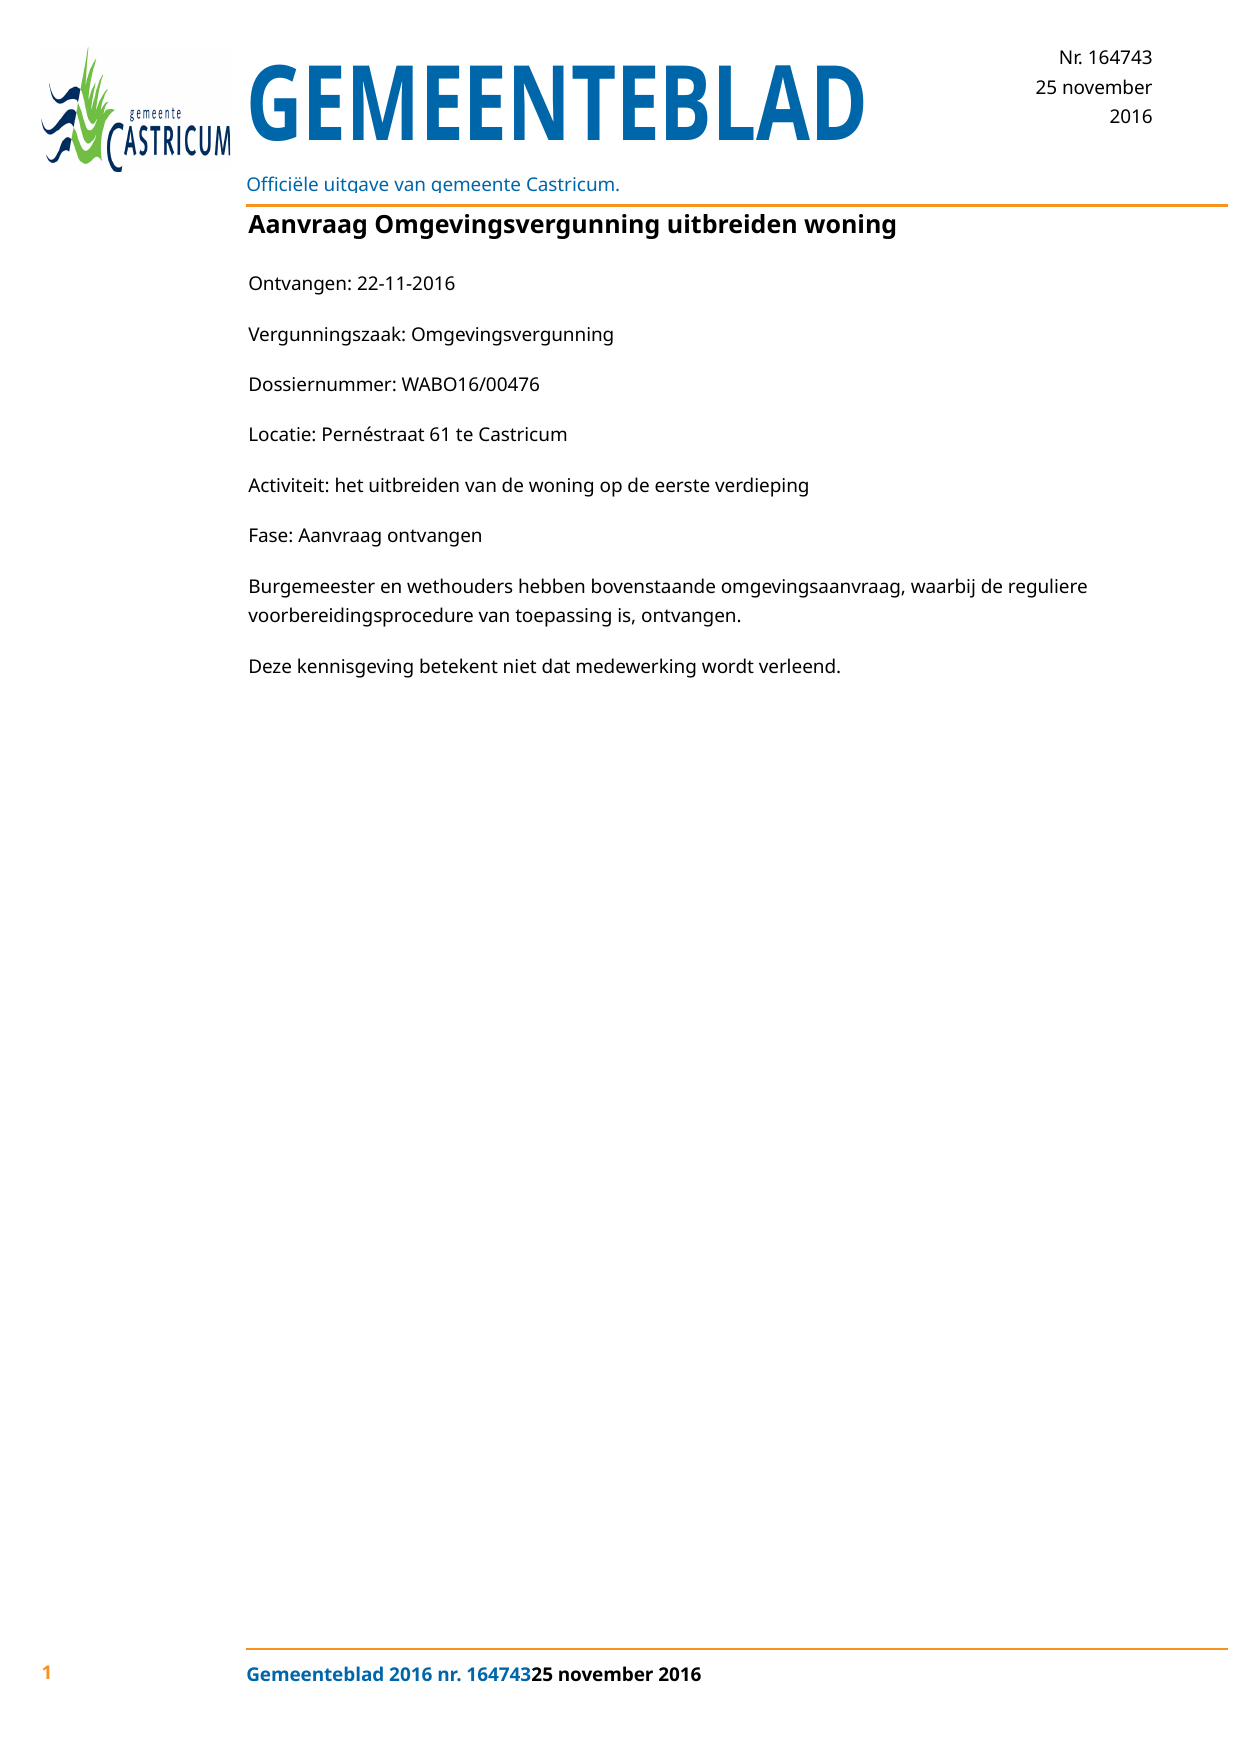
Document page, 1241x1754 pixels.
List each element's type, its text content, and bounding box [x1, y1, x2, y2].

text Aanvraag Omgevingsvergunning uitbreiden woning [248, 207, 1152, 241]
picture [41, 47, 231, 172]
text Dossiernummer: WABO16/00476 [248, 371, 1152, 397]
text Ontvangen: 22-11-2016 [248, 270, 1152, 296]
text Fase: Aanvraag ontvangen [248, 522, 1152, 548]
text Activiteit: het uitbreiden van de woning op de eerste verdieping [248, 472, 1152, 498]
text Vergunningszaak: Omgevingsvergunning [248, 321, 1152, 346]
text Burgemeester en wethouders hebben bovenstaande omgevingsaanvraag, waarbij de reguliere voorbereidingsprocedure van toepassing is, ontvangen. [248, 573, 1152, 628]
text Deze kennisgeving betekent niet dat medewerking wordt verleend. [248, 653, 1152, 678]
text Locatie: Pernéstraat 61 te Castricum [248, 422, 1152, 447]
